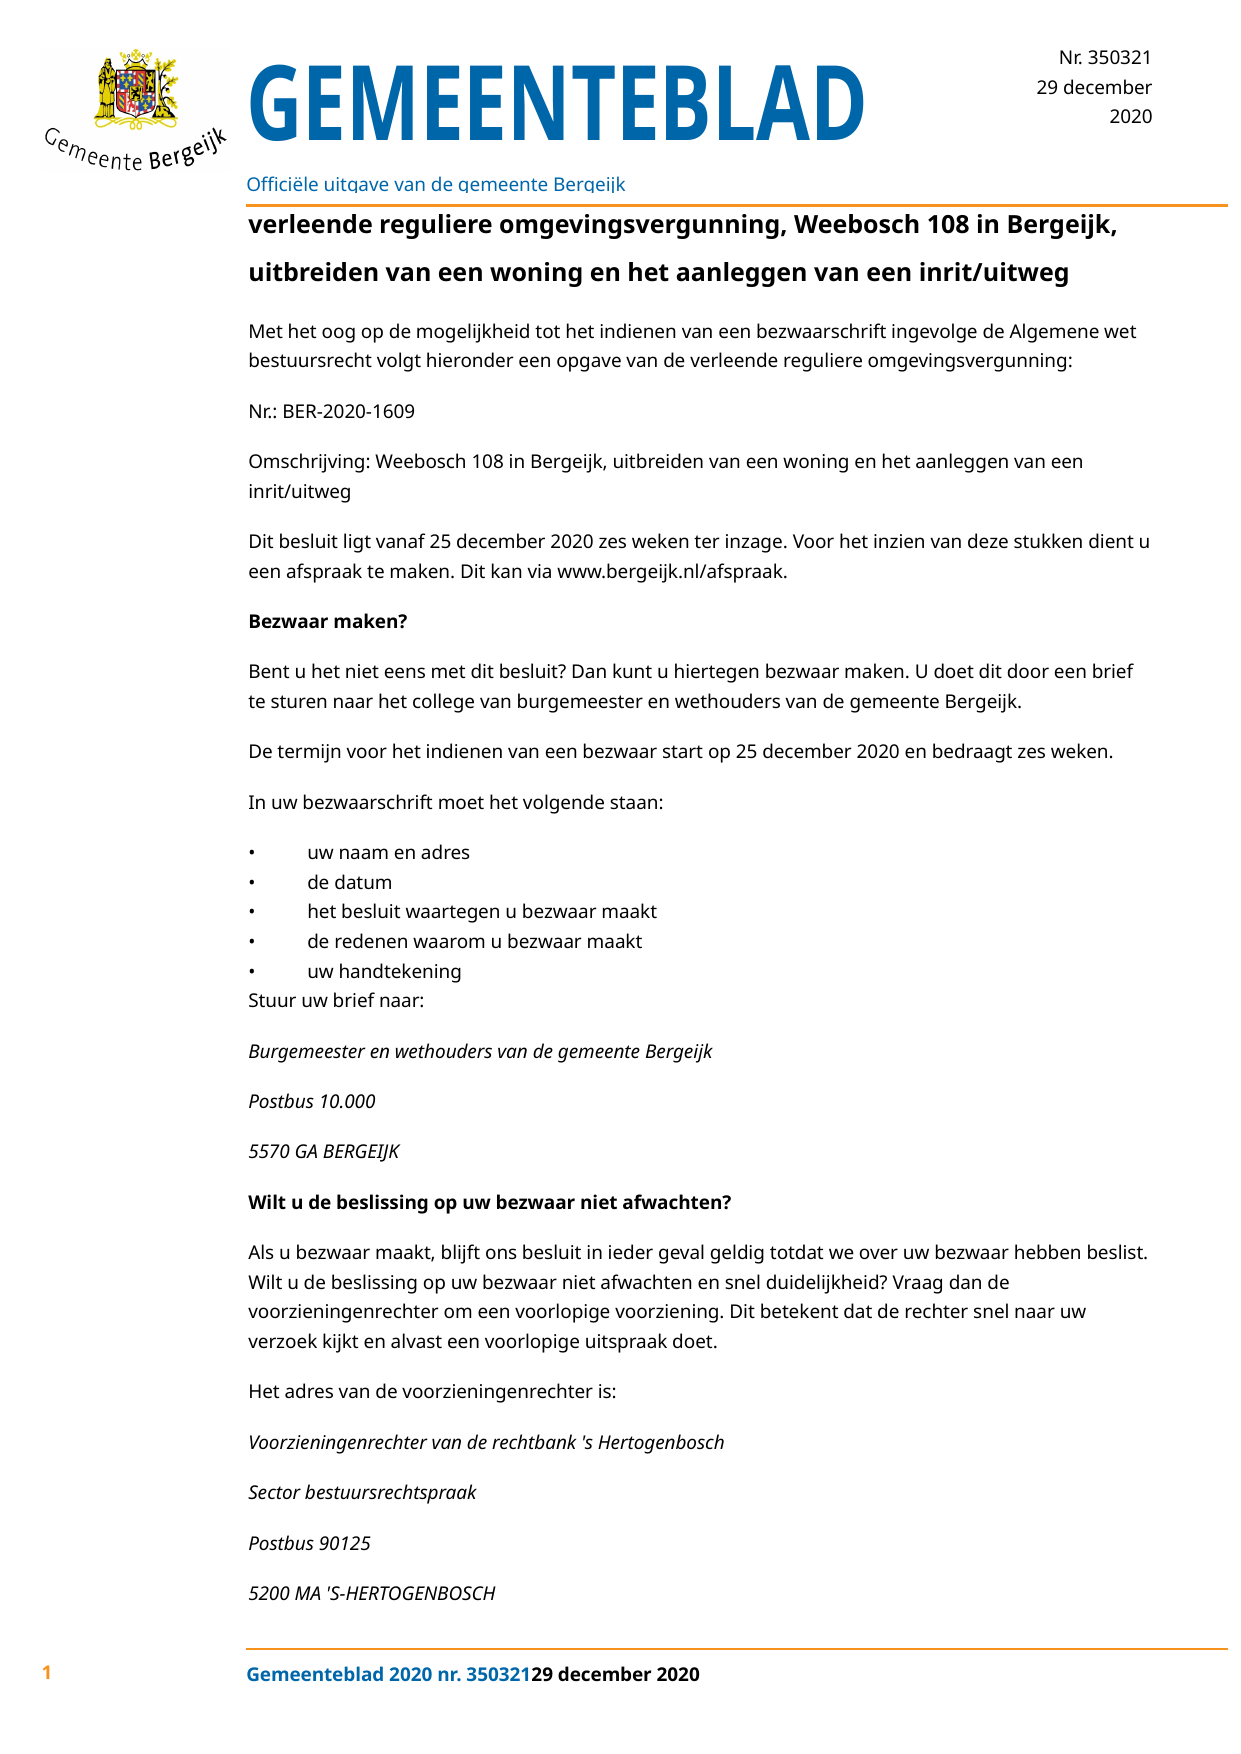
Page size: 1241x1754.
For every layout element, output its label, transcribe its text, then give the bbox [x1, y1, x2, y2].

text Als u bezwaar maakt, blijft ons besluit in ieder geval geldig totdat we over uw bezwaar hebben beslist. Wilt u de beslissing op uw bezwaar niet afwachten en snel duidelijkheid? Vraag dan de voorzieningenrechter om een voorlopige voorziening. Dit betekent dat de rechter snel naar uw verzoek kijkt en alvast een voorlopige uitspraak doet. [248, 1239, 1152, 1354]
text verleende reguliere omgevingsvergunning, Weebosch 108 in Bergeijk, uitbreiden van een woning en het aanleggen van een inrit/uitweg [248, 207, 1152, 288]
list uw handtekening [248, 958, 1152, 984]
list de redenen waarom u bezwaar maakt [248, 928, 1152, 954]
text 5570 GA BERGEIJK [248, 1139, 1152, 1164]
list het besluit waartegen u bezwaar maakt [248, 899, 1152, 924]
text Omschrijving: Weebosch 108 in Bergeijk, uitbreiden van een woning en het aanleggen van een inrit/uitweg [248, 448, 1152, 504]
text 5200 MA 'S-HERTOGENBOSCH [248, 1580, 1152, 1606]
text De termijn voor het indienen van een bezwaar start op 25 december 2020 en bedraagt zes weken. [248, 739, 1152, 764]
text Burgemeester en wethouders van de gemeente Bergeijk [248, 1038, 1152, 1064]
text Stuur uw brief naar: [248, 987, 1152, 1013]
text Het adres van de voorzieningenrechter is: [248, 1379, 1152, 1404]
text Sector bestuursrechtspraak [248, 1479, 1152, 1505]
text Dit besluit ligt vanaf 25 december 2020 zes weken ter inzage. Voor het inzien van deze stukken dient u een afspraak te maken. Dit kan via www.bergeijk.nl/afspraak. [248, 528, 1152, 584]
text Bezwaar maken? [248, 608, 1152, 634]
text Postbus 90125 [248, 1530, 1152, 1556]
list de datum [248, 869, 1152, 895]
text In uw bezwaarschrift moet het volgende staan: [248, 789, 1152, 815]
list uw naam en adres [248, 839, 1152, 865]
text Bent u het niet eens met dit besluit? Dan kunt u hiertegen bezwaar maken. U doet dit door een brief te sturen naar het college van burgemeester en wethouders van de gemeente Bergeijk. [248, 659, 1152, 714]
text Voorzieningenrechter van de rechtbank 's Hertogenbosch [248, 1429, 1152, 1455]
text Met het oog op de mogelijkheid tot het indienen van een bezwaarschrift ingevolge de Algemene wet bestuursrecht volgt hieronder een opgave van de verleende reguliere omgevingsvergunning: [248, 318, 1152, 373]
picture [41, 47, 231, 172]
text Postbus 10.000 [248, 1088, 1152, 1114]
text Wilt u de beslissing op uw bezwaar niet afwachten? [248, 1189, 1152, 1215]
text Nr.: BER-2020-1609 [248, 398, 1152, 424]
